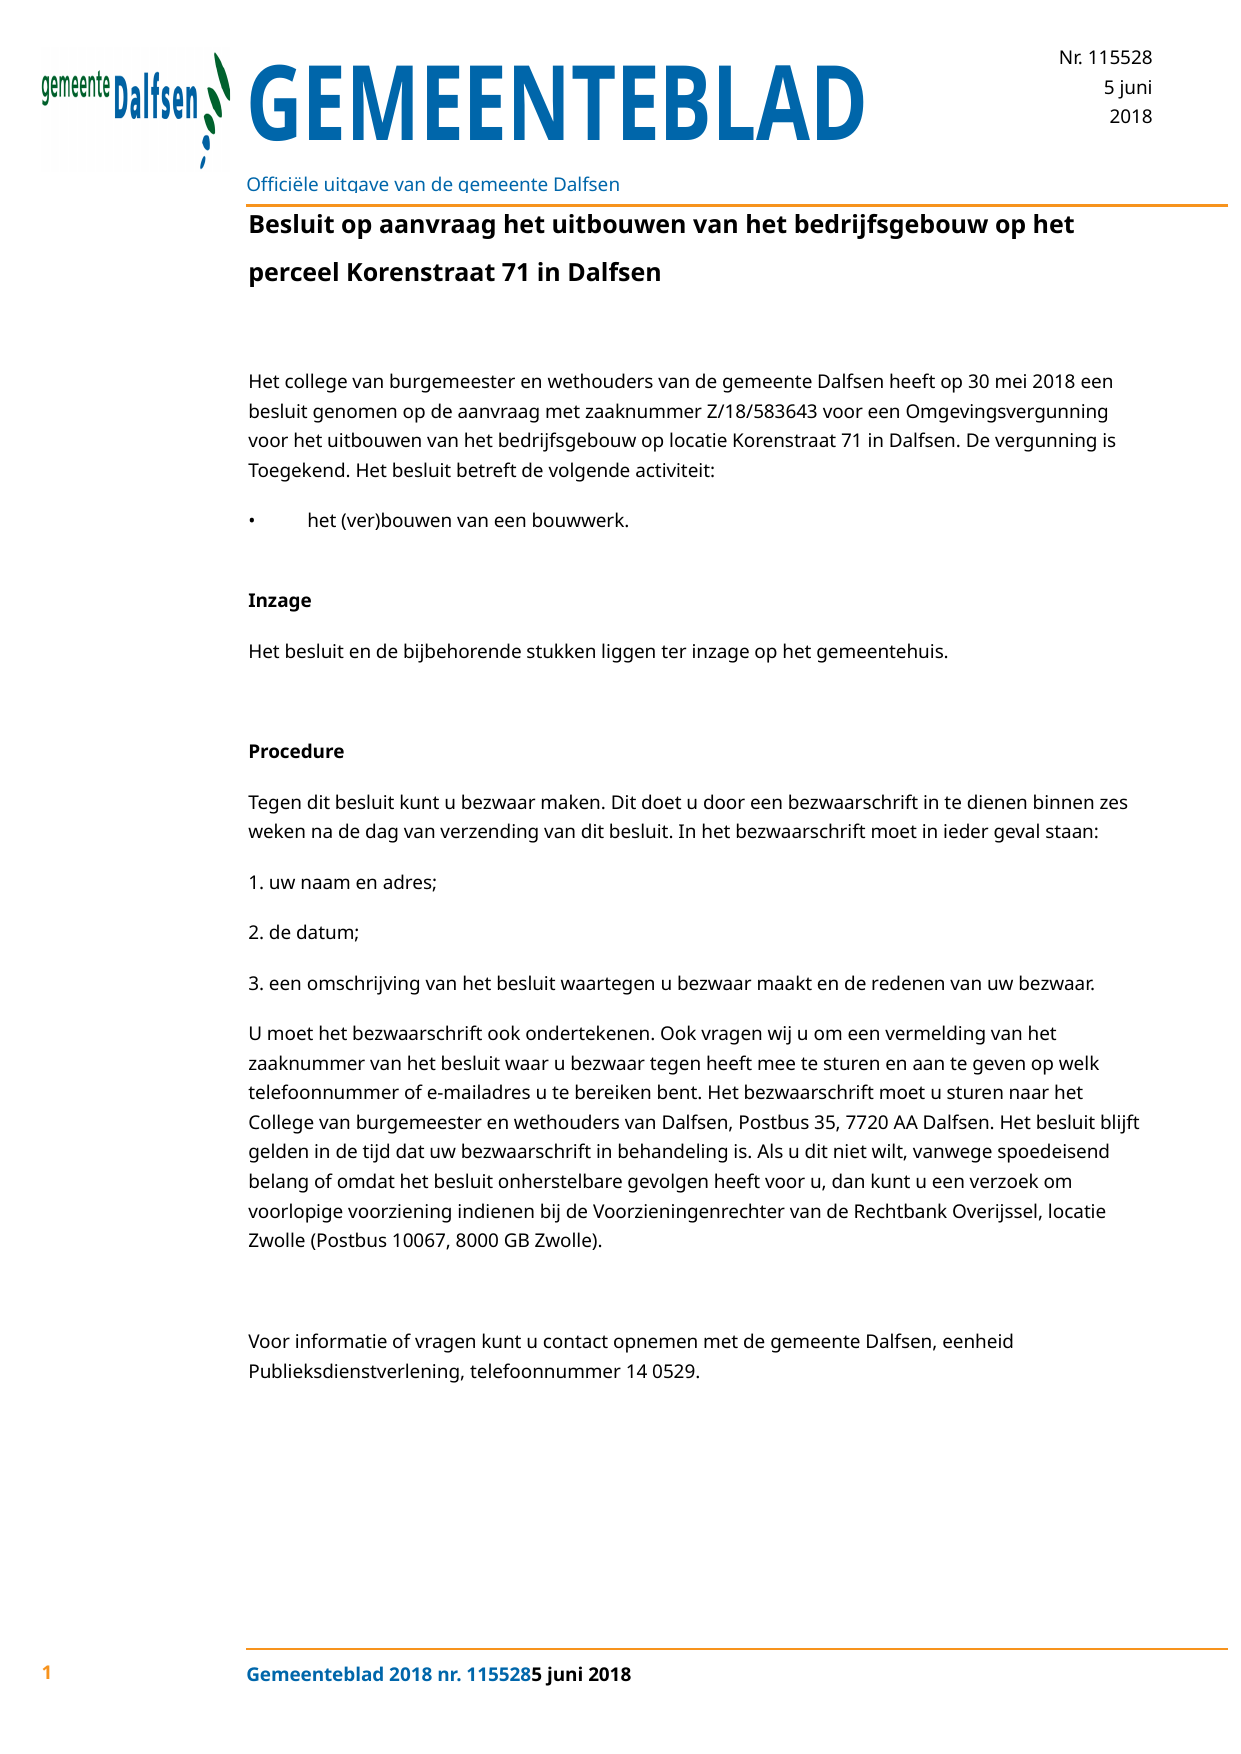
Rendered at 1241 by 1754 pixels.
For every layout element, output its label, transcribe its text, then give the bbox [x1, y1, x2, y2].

text Het besluit en de bijbehorende stukken liggen ter inzage op het gemeentehuis. [248, 638, 1152, 664]
text 3. een omschrijving van het besluit waartegen u bezwaar maakt en de redenen van uw bezwaar. [248, 970, 1152, 996]
text Tegen dit besluit kunt u bezwaar maken. Dit doet u door een bezwaarschrift in te dienen binnen zes weken na de dag van verzending van dit besluit. In het bezwaarschrift moet in ieder geval staan: [248, 789, 1152, 844]
text Het college van burgemeester en wethouders van de gemeente Dalfsen heeft op 30 mei 2018 een besluit genomen op de aanvraag met zaaknummer Z/18/583643 voor een Omgevingsvergunning voor het uitbouwen van het bedrijfsgebouw op locatie Korenstraat 71 in Dalfsen. De vergunning is Toegekend. Het besluit betreft de volgende activiteit: [248, 368, 1152, 483]
text Voor informatie of vragen kunt u contact opnemen met de gemeente Dalfsen, eenheid Publieksdienstverlening, telefoonnummer 14 0529. [248, 1328, 1152, 1384]
text U moet het bezwaarschrift ook ondertekenen. Ook vragen wij u om een vermelding van het zaaknummer van het besluit waar u bezwaar tegen heeft mee te sturen en aan te geven op welk telefoonnummer of e-mailadres u te bereiken bent. Het bezwaarschrift moet u sturen naar het College van burgemeester en wethouders van Dalfsen, Postbus 35, 7720 AA Dalfsen. Het besluit blijft gelden in de tijd dat uw bezwaarschrift in behandeling is. Als u dit niet wilt, vanwege spoedeisend belang of omdat het besluit onherstelbare gevolgen heeft voor u, dan kunt u een verzoek om voorlopige voorziening indienen bij de Voorzieningenrechter van de Rechtbank Overijssel, locatie Zwolle (Postbus 10067, 8000 GB Zwolle). [248, 1020, 1152, 1253]
text Inzage [248, 587, 1152, 613]
text Procedure [248, 739, 1152, 764]
text 2. de datum; [248, 919, 1152, 945]
list het (ver)bouwen van een bouwwerk. [248, 507, 1152, 533]
text 1. uw naam en adres; [248, 869, 1152, 895]
picture [41, 47, 231, 172]
text Besluit op aanvraag het uitbouwen van het bedrijfsgebouw op het perceel Korenstraat 71 in Dalfsen [248, 207, 1152, 288]
